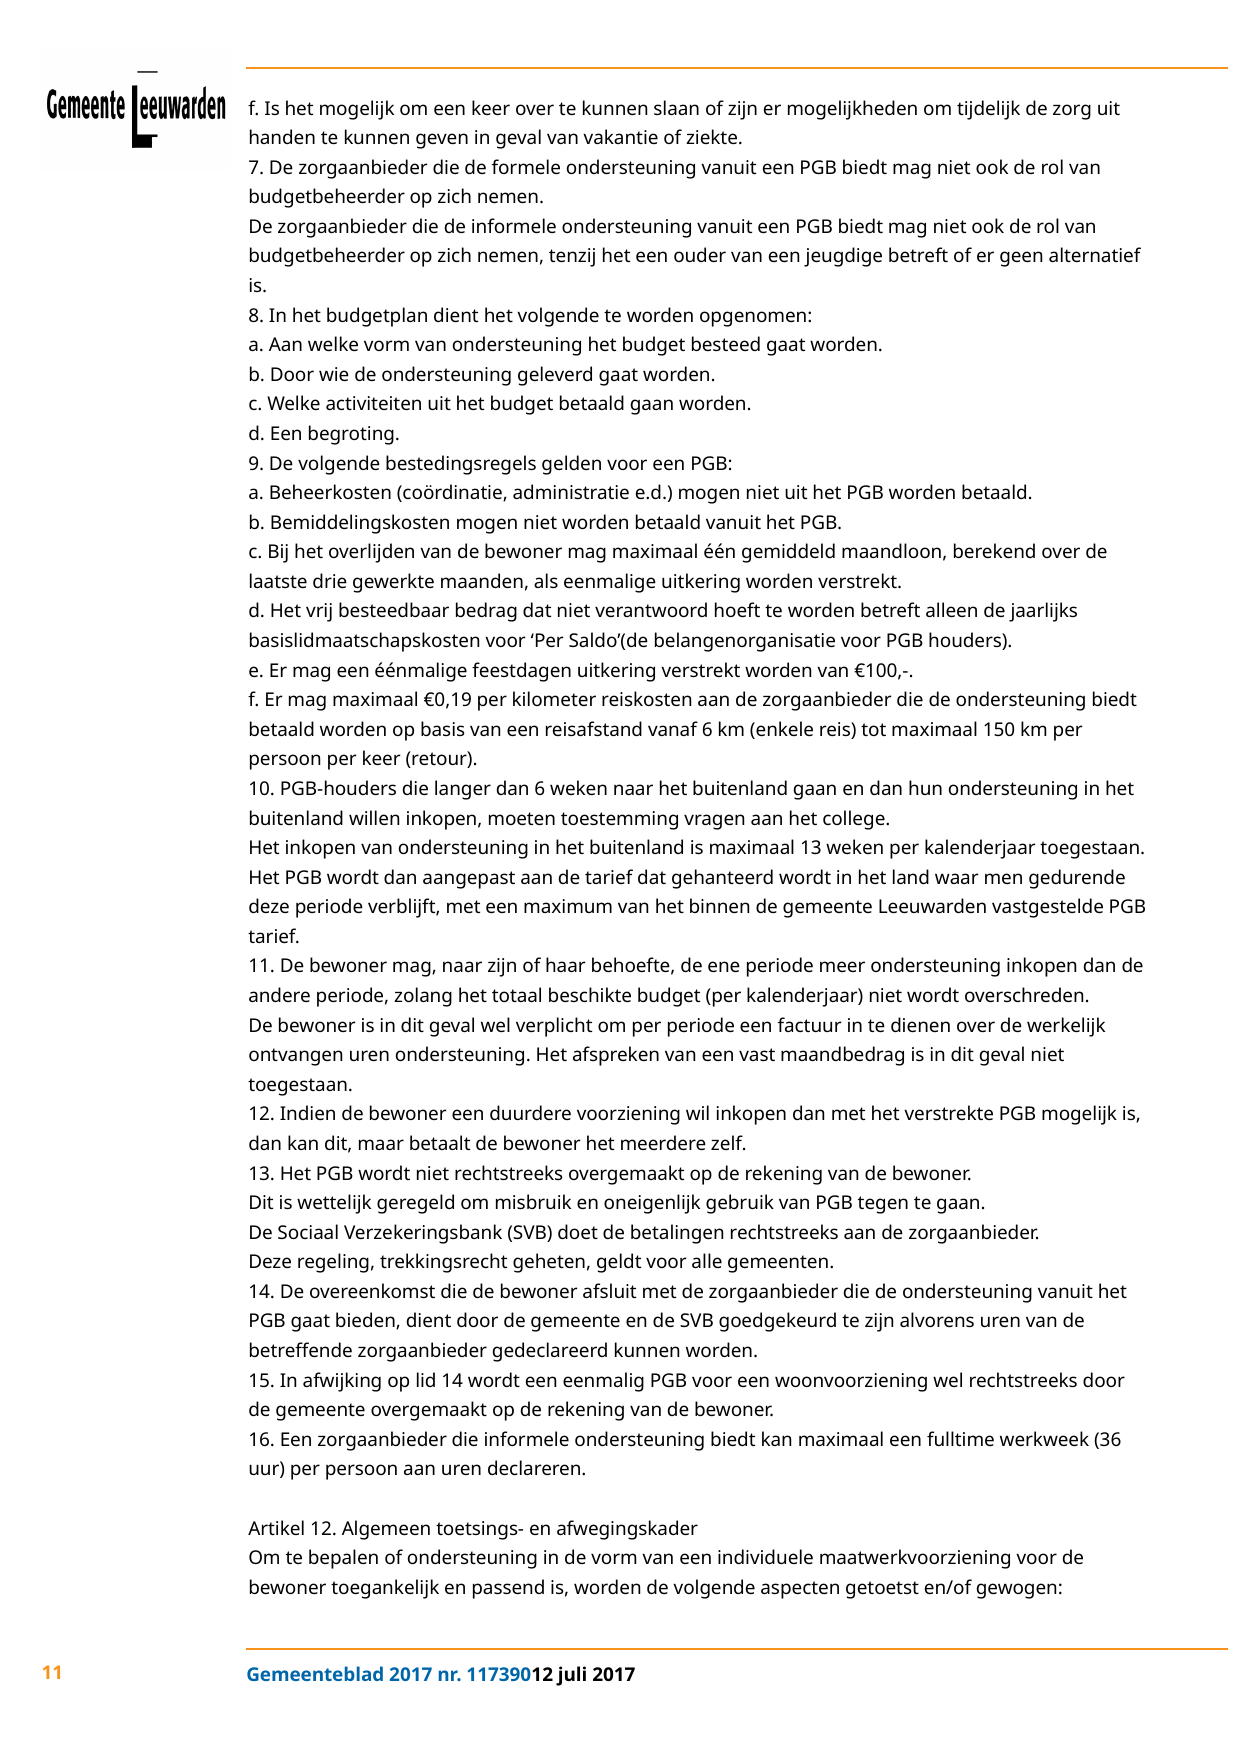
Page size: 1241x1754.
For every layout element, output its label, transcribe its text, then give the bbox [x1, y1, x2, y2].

text a. Aan welke vorm van ondersteuning het budget besteed gaat worden. [248, 331, 1152, 357]
picture [41, 47, 231, 172]
text b. Door wie de ondersteuning geleverd gaat worden. [248, 361, 1152, 387]
text b. Bemiddelingskosten mogen niet worden betaald vanuit het PGB. [248, 509, 1152, 535]
text 12. Indien de bewoner een duurdere voorziening wil inkopen dan met het verstrekte PGB mogelijk is, dan kan dit, maar betaalt de bewoner het meerdere zelf. [248, 1101, 1152, 1156]
text 7. De zorgaanbieder die de formele ondersteuning vanuit een PGB biedt mag niet ook de rol van budgetbeheerder op zich nemen. [248, 154, 1152, 209]
text Het PGB wordt dan aangepast aan de tarief dat gehanteerd wordt in het land waar men gedurende deze periode verblijft, met een maximum van het binnen de gemeente Leeuwarden vastgestelde PGB tarief. [248, 864, 1152, 949]
text Dit is wettelijk geregeld om misbruik en oneigenlijk gebruik van PGB tegen te gaan. [248, 1189, 1152, 1215]
text 13. Het PGB wordt niet rechtstreeks overgemaakt op de rekening van de bewoner. [248, 1160, 1152, 1186]
text f. Is het mogelijk om een keer over te kunnen slaan of zijn er mogelijkheden om tijdelijk de zorg uit handen te kunnen geven in geval van vakantie of ziekte. [248, 95, 1152, 150]
text 8. In het budgetplan dient het volgende te worden opgenomen: [248, 302, 1152, 328]
text Deze regeling, trekkingsrecht geheten, geldt voor alle gemeenten. [248, 1248, 1152, 1274]
text 10. PGB-houders die langer dan 6 weken naar het buitenland gaan en dan hun ondersteuning in het buitenland willen inkopen, moeten toestemming vragen aan het college. [248, 775, 1152, 831]
text Artikel 12. Algemeen toetsings- en afwegingskader [248, 1515, 1152, 1541]
text 11. De bewoner mag, naar zijn of haar behoefte, de ene periode meer ondersteuning inkopen dan de andere periode, zolang het totaal beschikte budget (per kalenderjaar) niet wordt overschreden. [248, 953, 1152, 1008]
text De bewoner is in dit geval wel verplicht om per periode een factuur in te dienen over de werkelijk ontvangen uren ondersteuning. Het afspreken van een vast maandbedrag is in dit geval niet toegestaan. [248, 1012, 1152, 1097]
text 9. De volgende bestedingsregels gelden voor een PGB: [248, 450, 1152, 476]
text e. Er mag een éénmalige feestdagen uitkering verstrekt worden van €100,-. [248, 657, 1152, 683]
text De Sociaal Verzekeringsbank (SVB) doet de betalingen rechtstreeks aan de zorgaanbieder. [248, 1219, 1152, 1245]
text 14. De overeenkomst die de bewoner afsluit met de zorgaanbieder die de ondersteuning vanuit het PGB gaat bieden, dient door de gemeente en de SVB goedgekeurd te zijn alvorens uren van de betreffende zorgaanbieder gedeclareerd kunnen worden. [248, 1278, 1152, 1363]
text f. Er mag maximaal €0,19 per kilometer reiskosten aan de zorgaanbieder die de ondersteuning biedt betaald worden op basis van een reisafstand vanaf 6 km (enkele reis) tot maximaal 150 km per persoon per keer (retour). [248, 686, 1152, 771]
text c. Bij het overlijden van de bewoner mag maximaal één gemiddeld maandloon, berekend over de laatste drie gewerkte maanden, als eenmalige uitkering worden verstrekt. [248, 538, 1152, 594]
text c. Welke activiteiten uit het budget betaald gaan worden. [248, 391, 1152, 416]
text Het inkopen van ondersteuning in het buitenland is maximaal 13 weken per kalenderjaar toegestaan. [248, 834, 1152, 860]
text De zorgaanbieder die de informele ondersteuning vanuit een PGB biedt mag niet ook de rol van budgetbeheerder op zich nemen, tenzij het een ouder van een jeugdige betreft of er geen alternatief is. [248, 213, 1152, 298]
text d. Het vrij besteedbaar bedrag dat niet verantwoord hoeft te worden betreft alleen de jaarlijks basislidmaatschapskosten voor ‘Per Saldo’(de belangenorganisatie voor PGB houders). [248, 598, 1152, 653]
text 16. Een zorgaanbieder die informele ondersteuning biedt kan maximaal een fulltime werkweek (36 uur) per persoon aan uren declareren. [248, 1426, 1152, 1481]
text Om te bepalen of ondersteuning in de vorm van een individuele maatwerkvoorziening voor de bewoner toegankelijk en passend is, worden de volgende aspecten getoetst en/of gewogen: [248, 1544, 1152, 1600]
text a. Beheerkosten (coördinatie, administratie e.d.) mogen niet uit het PGB worden betaald. [248, 479, 1152, 505]
text d. Een begroting. [248, 420, 1152, 446]
text 15. In afwijking op lid 14 wordt een eenmalig PGB voor een woonvoorziening wel rechtstreeks door de gemeente overgemaakt op de rekening van de bewoner. [248, 1367, 1152, 1422]
